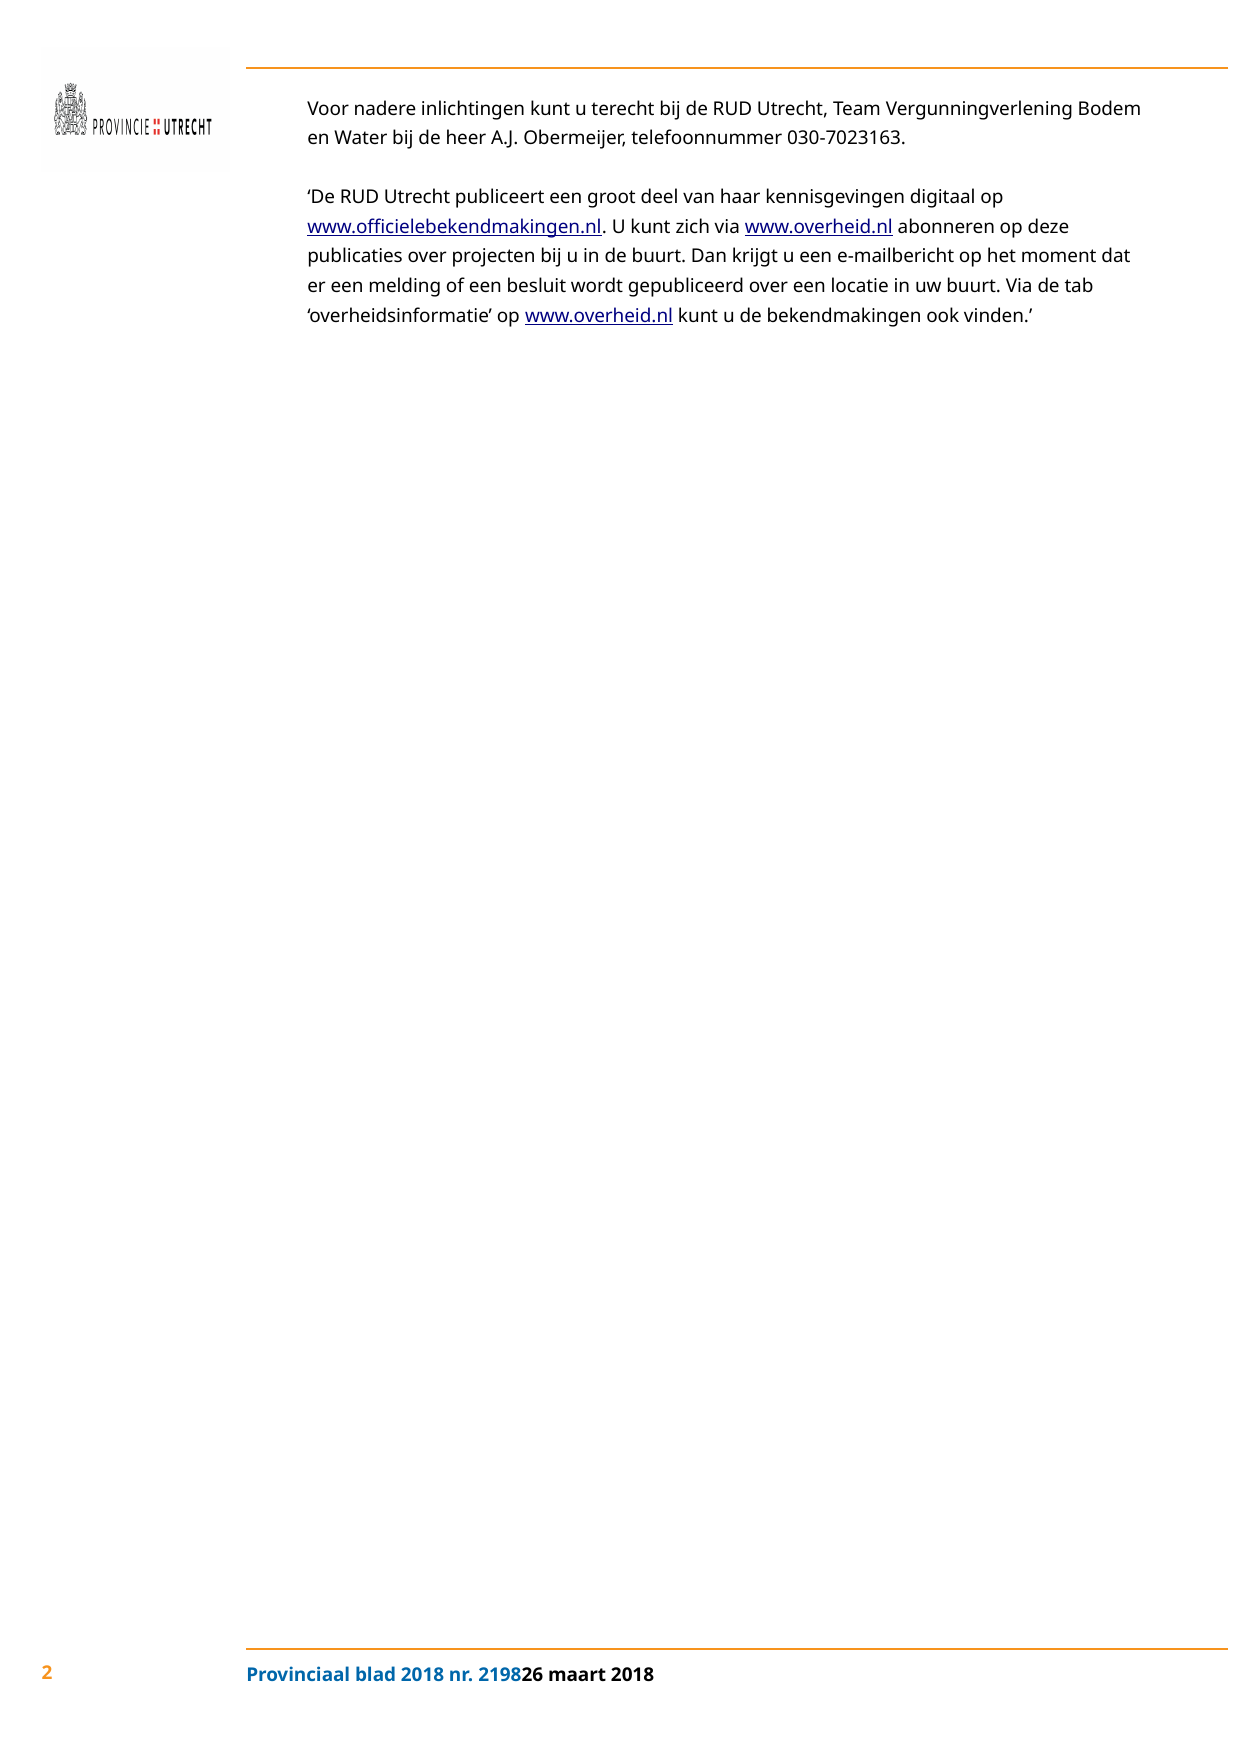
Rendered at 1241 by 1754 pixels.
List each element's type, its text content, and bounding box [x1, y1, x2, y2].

picture [41, 47, 231, 172]
list Voor nadere inlichtingen kunt u terecht bij de RUD Utrecht, Team Vergunningverlening Bodem en Water bij de heer A.J. Obermeijer, telefoonnummer 030-7023163. [248, 95, 1152, 150]
list ‘De RUD Utrecht publiceert een groot deel van haar kennisgevingen digitaal op www.officielebekendmakingen.nl. U kunt zich via www.overheid.nl abonneren op deze publicaties over projecten bij u in de buurt. Dan krijgt u een e-mailbericht op het moment dat er een melding of een besluit wordt gepubliceerd over een locatie in uw buurt. Via de tab ‘overheidsinformatie’ op www.overheid.nl kunt u de bekendmakingen ook vinden.’ [248, 183, 1152, 328]
